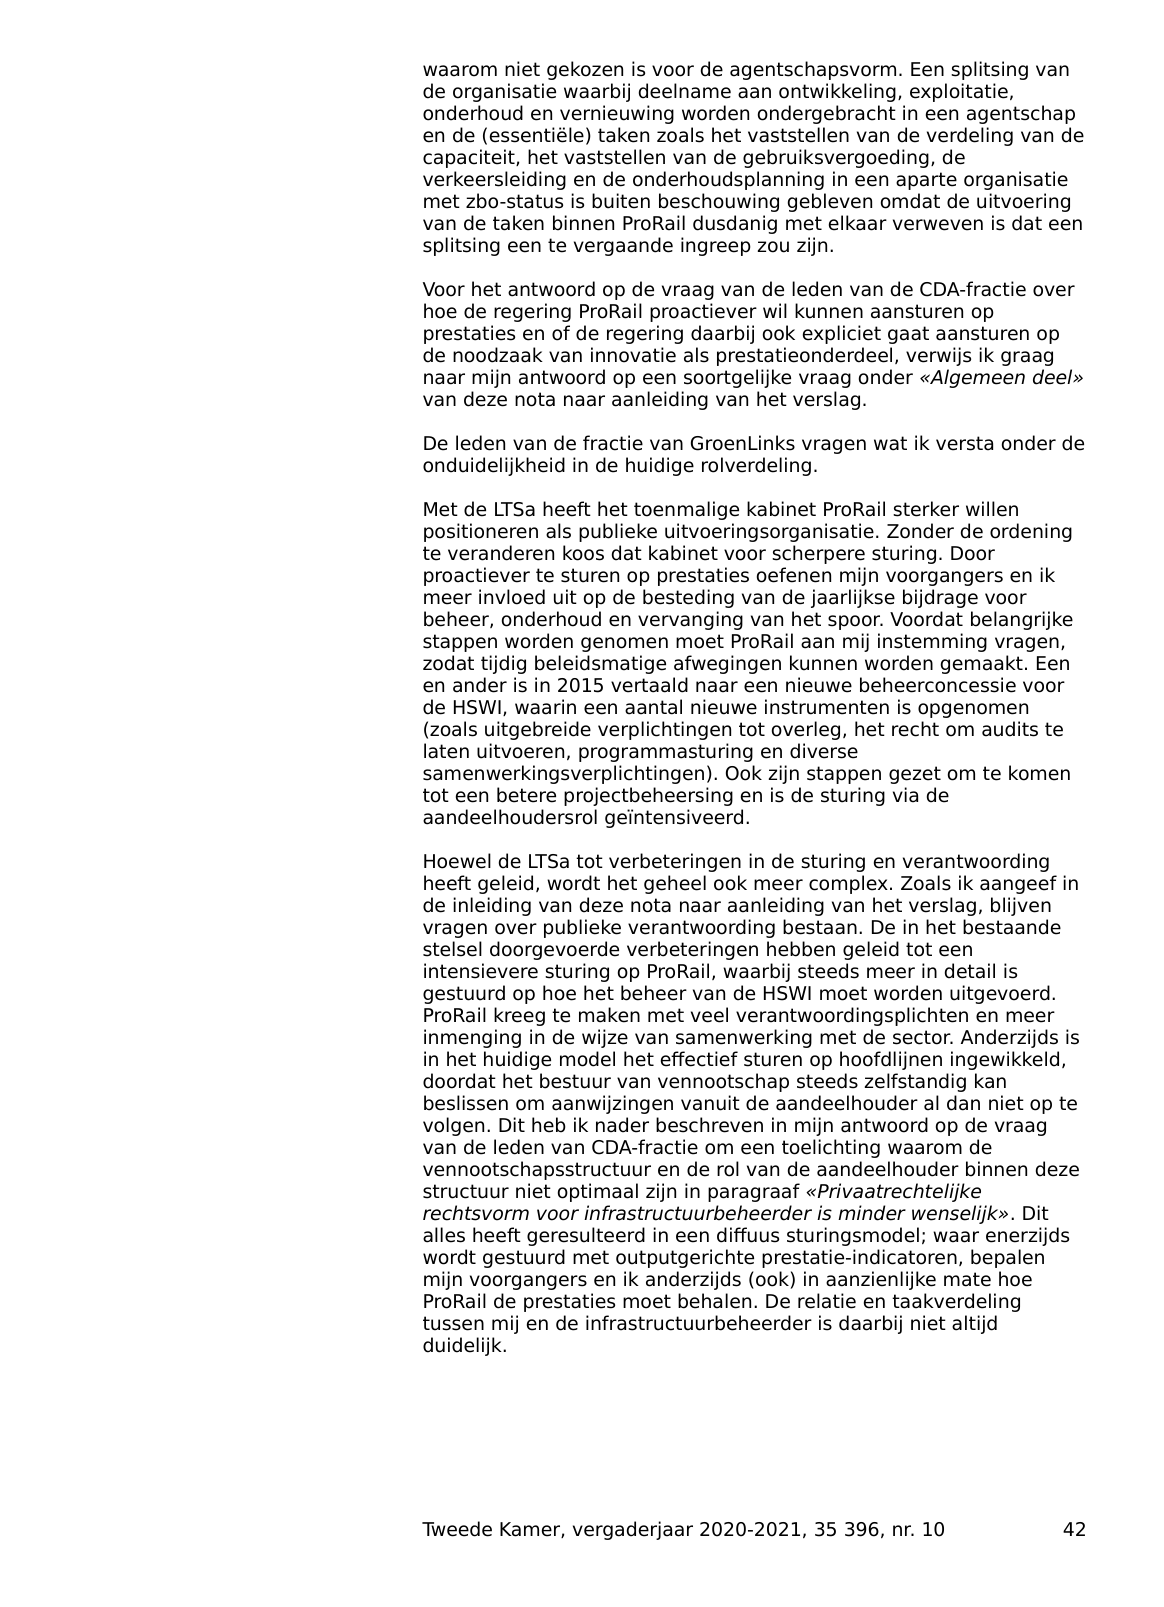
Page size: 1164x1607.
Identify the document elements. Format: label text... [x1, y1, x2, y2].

text Hoewel de LTSa tot verbeteringen in de sturing en verantwoording heeft geleid, wordt het geheel ook meer complex. Zoals ik aangeef in de inleiding van deze nota naar aanleiding van het verslag, blijven vragen over publieke verantwoording bestaan. De in het bestaande stelsel doorgevoerde verbeteringen hebben geleid tot een intensievere sturing op ProRail, waarbij steeds meer in detail is gestuurd op hoe het beheer van de HSWI moet worden uitgevoerd. ProRail kreeg te maken met veel verantwoordingsplichten en meer inmenging in de wijze van samenwerking met de sector. Anderzijds is in het huidige model het effectief sturen op hoofdlijnen ingewikkeld, doordat het bestuur van vennootschap steeds zelfstandig kan beslissen om aanwijzingen vanuit de aandeelhouder al dan niet op te volgen. Dit heb ik nader beschreven in mijn antwoord op de vraag van de leden van CDA-fractie om een toelichting waarom de vennootschapsstructuur en de rol van de aandeelhouder binnen deze structuur niet optimaal zijn in paragraaf «Privaatrechtelijke rechtsvorm voor infrastructuurbeheerder is minder wenselijk». Dit alles heeft geresulteerd in een diffuus sturingsmodel; waar enerzijds wordt gestuurd met outputgerichte prestatie-indicatoren, bepalen mijn voorgangers en ik anderzijds (ook) in aanzienlijke mate hoe ProRail de prestaties moet behalen. De relatie en taakverdeling tussen mij en de infrastructuurbeheerder is daarbij niet altijd duidelijk. [422, 851, 1087, 1357]
text De leden van de fractie van GroenLinks vragen wat ik versta onder de onduidelijkheid in de huidige rolverdeling. [422, 433, 1087, 477]
text Met de LTSa heeft het toenmalige kabinet ProRail sterker willen positioneren als publieke uitvoeringsorganisatie. Zonder de ordening te veranderen koos dat kabinet voor scherpere sturing. Door proactiever te sturen op prestaties oefenen mijn voorgangers en ik meer invloed uit op de besteding van de jaarlijkse bijdrage voor beheer, onderhoud en vervanging van het spoor. Voordat belangrijke stappen worden genomen moet ProRail aan mij instemming vragen, zodat tijdig beleidsmatige afwegingen kunnen worden gemaakt. Een en ander is in 2015 vertaald naar een nieuwe beheerconcessie voor de HSWI, waarin een aantal nieuwe instrumenten is opgenomen (zoals uitgebreide verplichtingen tot overleg, het recht om audits te laten uitvoeren, programmasturing en diverse samenwerkingsverplichtingen). Ook zijn stappen gezet om te komen tot een betere projectbeheersing en is de sturing via de aandeelhoudersrol geïntensiveerd. [422, 499, 1087, 829]
text Voor het antwoord op de vraag van de leden van de CDA-fractie over hoe de regering ProRail proactiever wil kunnen aansturen op prestaties en of de regering daarbij ook expliciet gaat aansturen op de noodzaak van innovatie als prestatieonderdeel, verwijs ik graag naar mijn antwoord op een soortgelijke vraag onder «Algemeen deel» van deze nota naar aanleiding van het verslag. [422, 279, 1087, 411]
text waarom niet gekozen is voor de agentschapsvorm. Een splitsing van de organisatie waarbij deelname aan ontwikkeling, exploitatie, onderhoud en vernieuwing worden ondergebracht in een agentschap en de (essentiële) taken zoals het vaststellen van de verdeling van de capaciteit, het vaststellen van de gebruiksvergoeding, de verkeersleiding en de onderhoudsplanning in een aparte organisatie met zbo-status is buiten beschouwing gebleven omdat de uitvoering van de taken binnen ProRail dusdanig met elkaar verweven is dat een splitsing een te vergaande ingreep zou zijn. [422, 59, 1087, 257]
